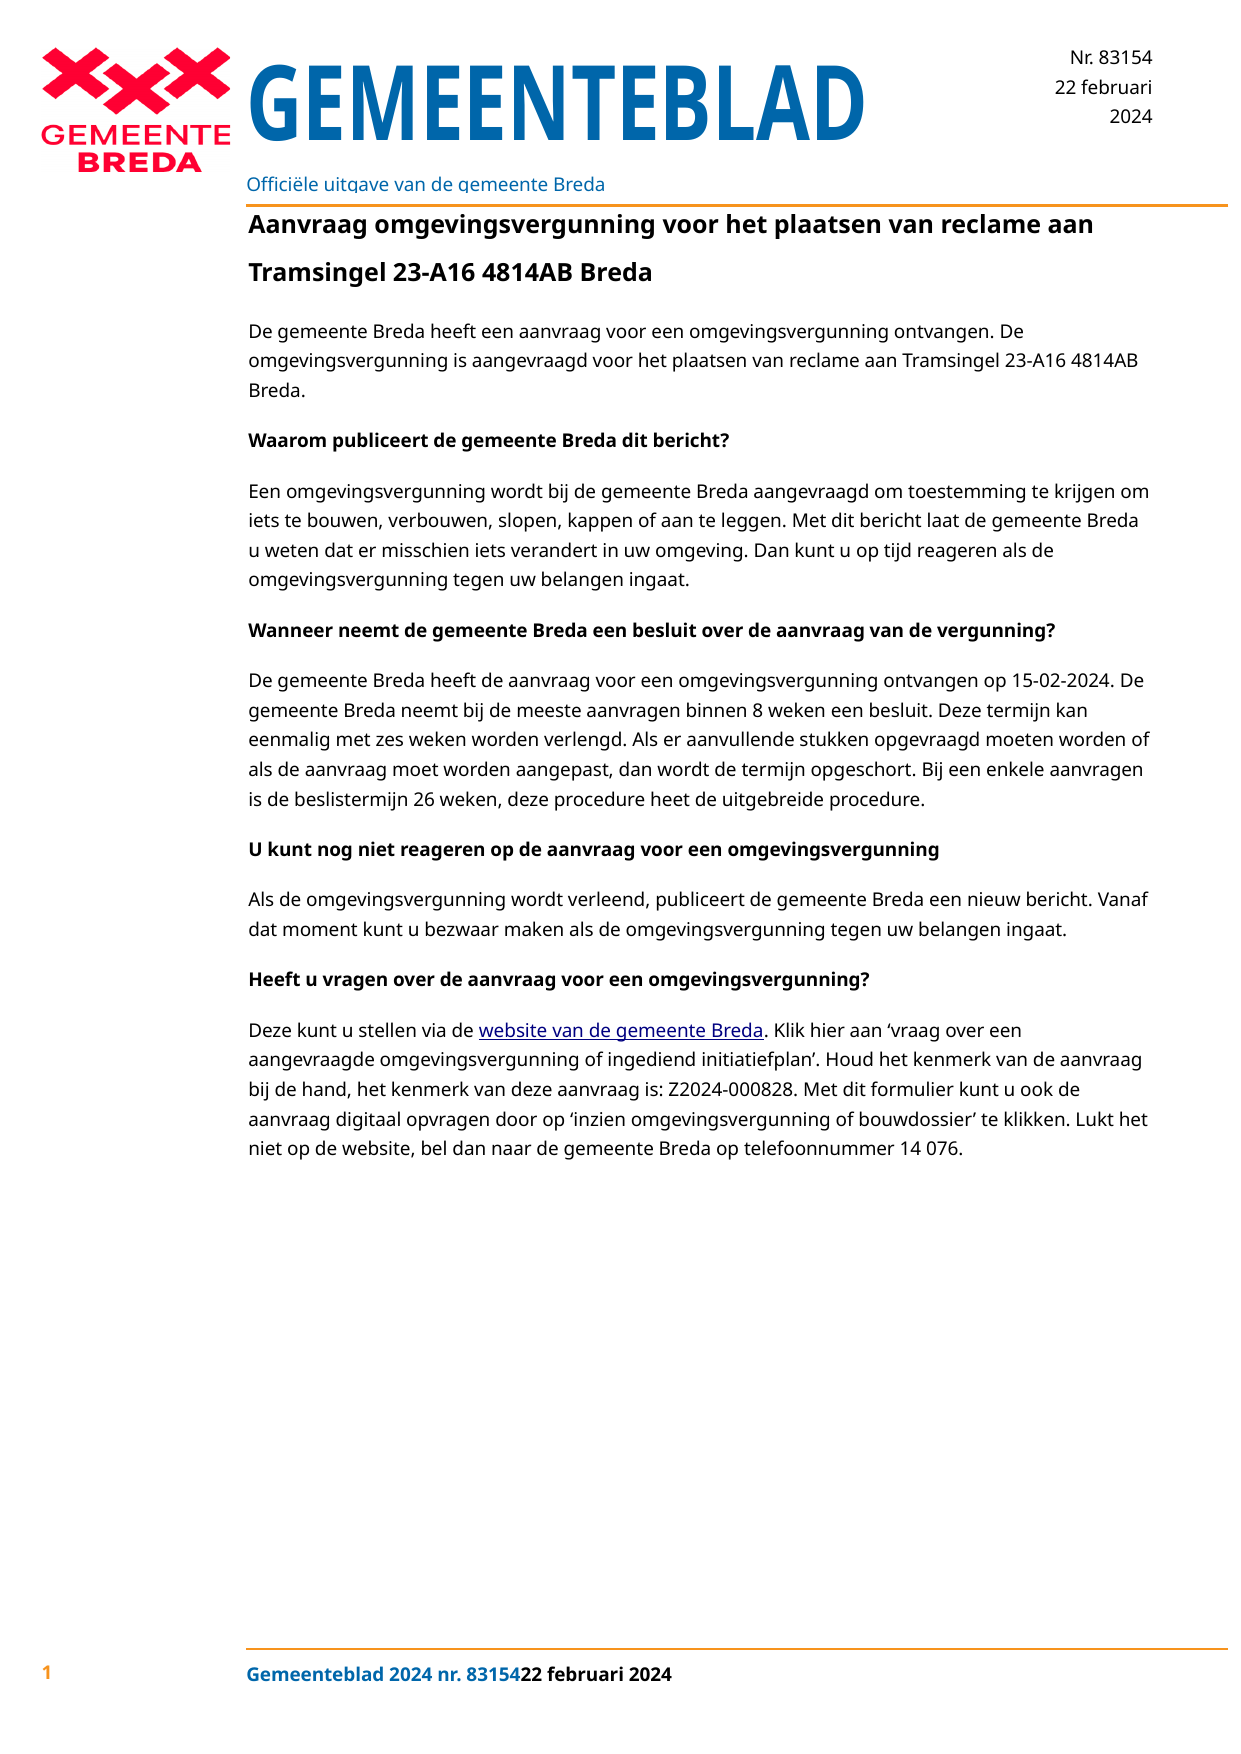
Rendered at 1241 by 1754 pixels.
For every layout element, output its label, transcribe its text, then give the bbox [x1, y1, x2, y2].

text Wanneer neemt de gemeente Breda een besluit over de aanvraag van de vergunning? [248, 617, 1152, 643]
text De gemeente Breda heeft een aanvraag voor een omgevingsvergunning ontvangen. De omgevingsvergunning is aangevraagd voor het plaatsen van reclame aan Tramsingel 23-A16 4814AB Breda. [248, 318, 1152, 403]
text Een omgevingsvergunning wordt bij de gemeente Breda aangevraagd om toestemming te krijgen om iets te bouwen, verbouwen, slopen, kappen of aan te leggen. Met dit bericht laat de gemeente Breda u weten dat er misschien iets verandert in uw omgeving. Dan kunt u op tijd reageren als de omgevingsvergunning tegen uw belangen ingaat. [248, 478, 1152, 592]
text Als de omgevingsvergunning wordt verleend, publiceert de gemeente Breda een nieuw bericht. Vanaf dat moment kunt u bezwaar maken als de omgevingsvergunning tegen uw belangen ingaat. [248, 887, 1152, 942]
text Deze kunt u stellen via de website van de gemeente Breda. Klik hier aan ‘vraag over een aangevraagde omgevingsvergunning of ingediend initiatiefplan’. Houd het kenmerk van de aanvraag bij de hand, het kenmerk van deze aanvraag is: Z2024-000828. Met dit formulier kunt u ook de aanvraag digitaal opvragen door op ‘inzien omgevingsvergunning of bouwdossier’ te klikken. Lukt het niet op de website, bel dan naar de gemeente Breda op telefoonnummer 14 076. [248, 1017, 1152, 1161]
picture [41, 47, 231, 172]
text Waarom publiceert de gemeente Breda dit bericht? [248, 427, 1152, 453]
text U kunt nog niet reageren op de aanvraag voor een omgevingsvergunning [248, 836, 1152, 862]
text De gemeente Breda heeft de aanvraag voor een omgevingsvergunning ontvangen op 15-02-2024. De gemeente Breda neemt bij de meeste aanvragen binnen 8 weken een besluit. Deze termijn kan eenmalig met zes weken worden verlengd. Als er aanvullende stukken opgevraagd moeten worden of als de aanvraag moet worden aangepast, dan wordt de termijn opgeschort. Bij een enkele aanvragen is de beslistermijn 26 weken, deze procedure heet de uitgebreide procedure. [248, 667, 1152, 812]
text Aanvraag omgevingsvergunning voor het plaatsen van reclame aan Tramsingel 23-A16 4814AB Breda [248, 207, 1152, 288]
text Heeft u vragen over de aanvraag voor een omgevingsvergunning? [248, 967, 1152, 992]
